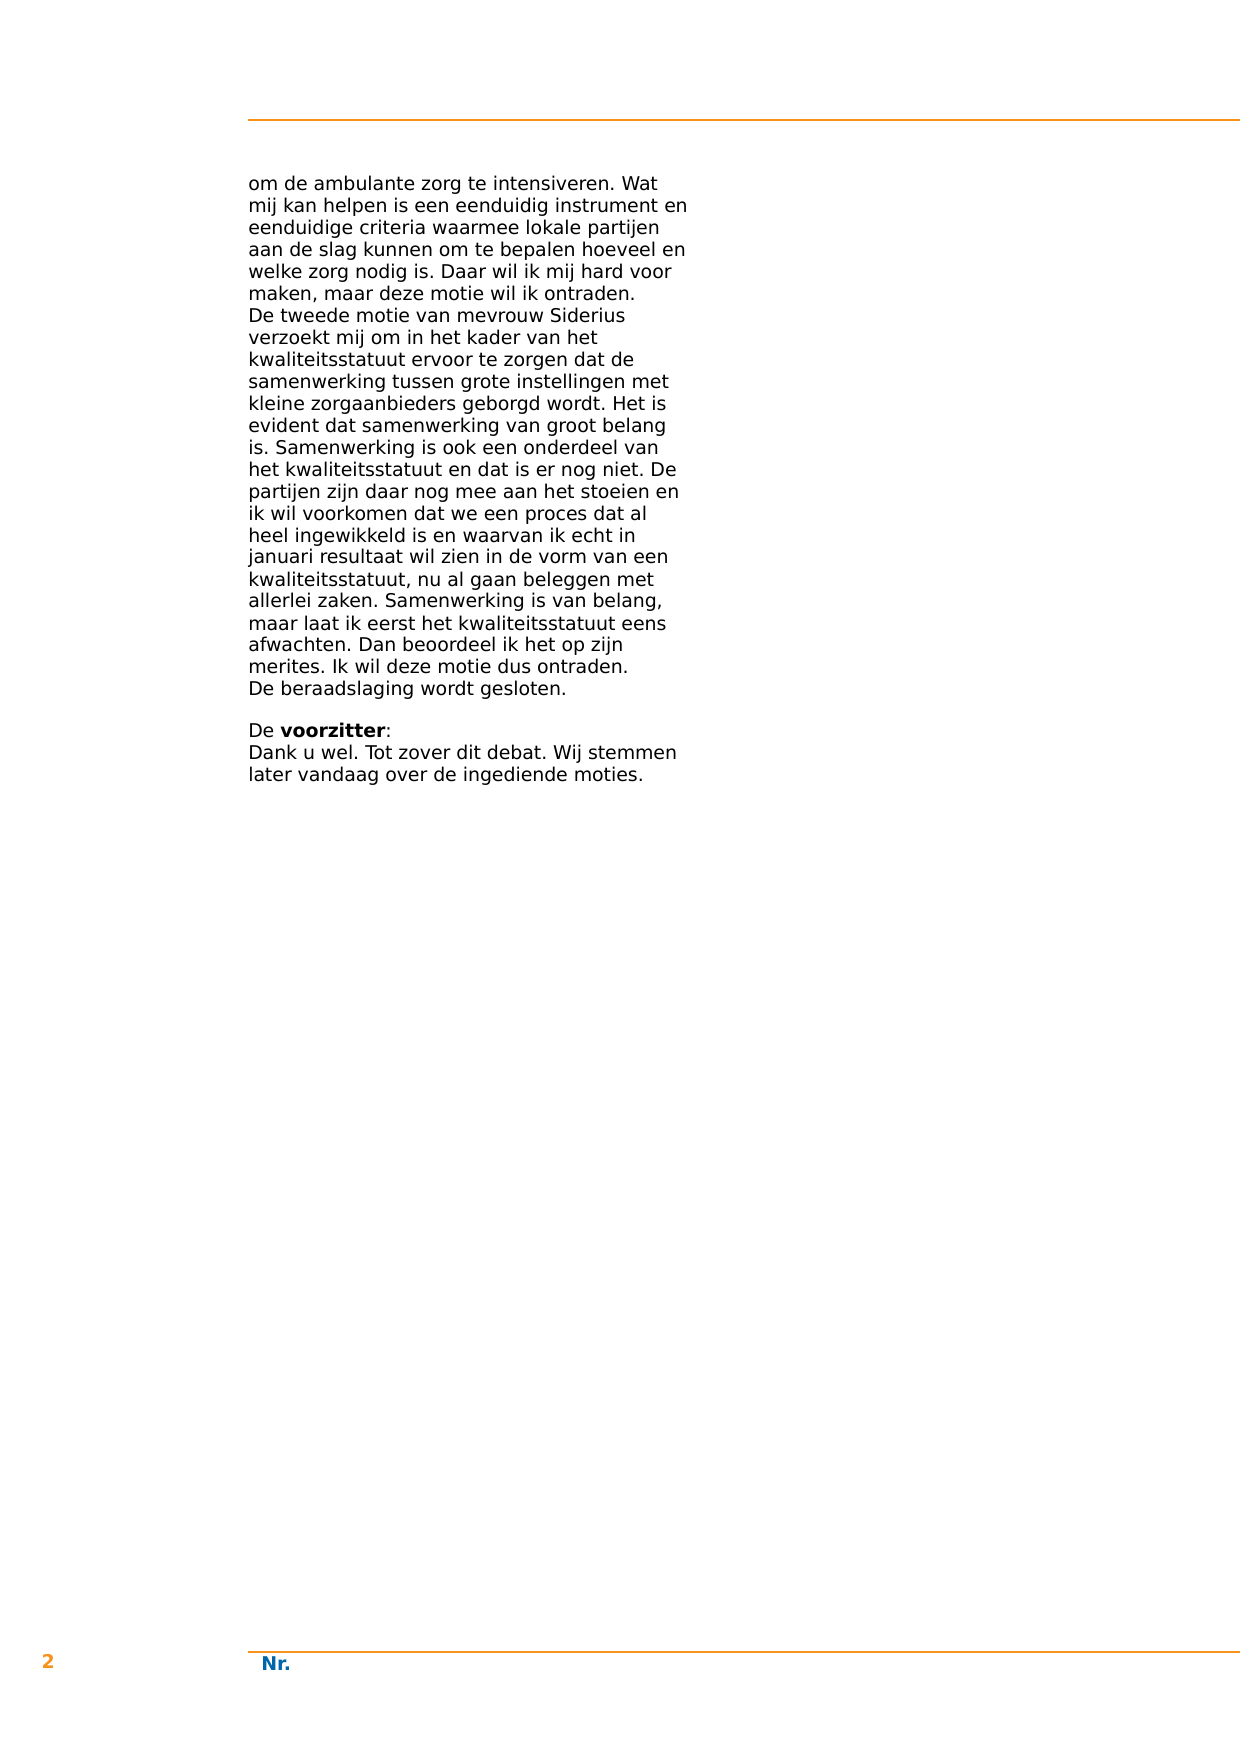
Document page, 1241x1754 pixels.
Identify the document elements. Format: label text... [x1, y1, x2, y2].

text De voorzitter: [248, 720, 691, 742]
text Dank u wel. Tot zover dit debat. Wij stemmen later vandaag over de ingediende moties. [248, 742, 691, 786]
text om de ambulante zorg te intensiveren. Wat mij kan helpen is een eenduidig instrument en eenduidige criteria waarmee lokale partijen aan de slag kunnen om te bepalen hoeveel en welke zorg nodig is. Daar wil ik mij hard voor maken, maar deze motie wil ik ontraden. [248, 173, 691, 305]
text De tweede motie van mevrouw Siderius verzoekt mij om in het kader van het kwaliteitsstatuut ervoor te zorgen dat de samenwerking tussen grote instellingen met kleine zorgaanbieders geborgd wordt. Het is evident dat samenwerking van groot belang is. Samenwerking is ook een onderdeel van het kwaliteitsstatuut en dat is er nog niet. De partijen zijn daar nog mee aan het stoeien en ik wil voorkomen dat we een proces dat al heel ingewikkeld is en waarvan ik echt in januari resultaat wil zien in de vorm van een kwaliteitsstatuut, nu al gaan beleggen met allerlei zaken. Samenwerking is van belang, maar laat ik eerst het kwaliteitsstatuut eens afwachten. Dan beoordeel ik het op zijn merites. Ik wil deze motie dus ontraden. [248, 305, 691, 678]
text De beraadslaging wordt gesloten. [248, 678, 691, 700]
